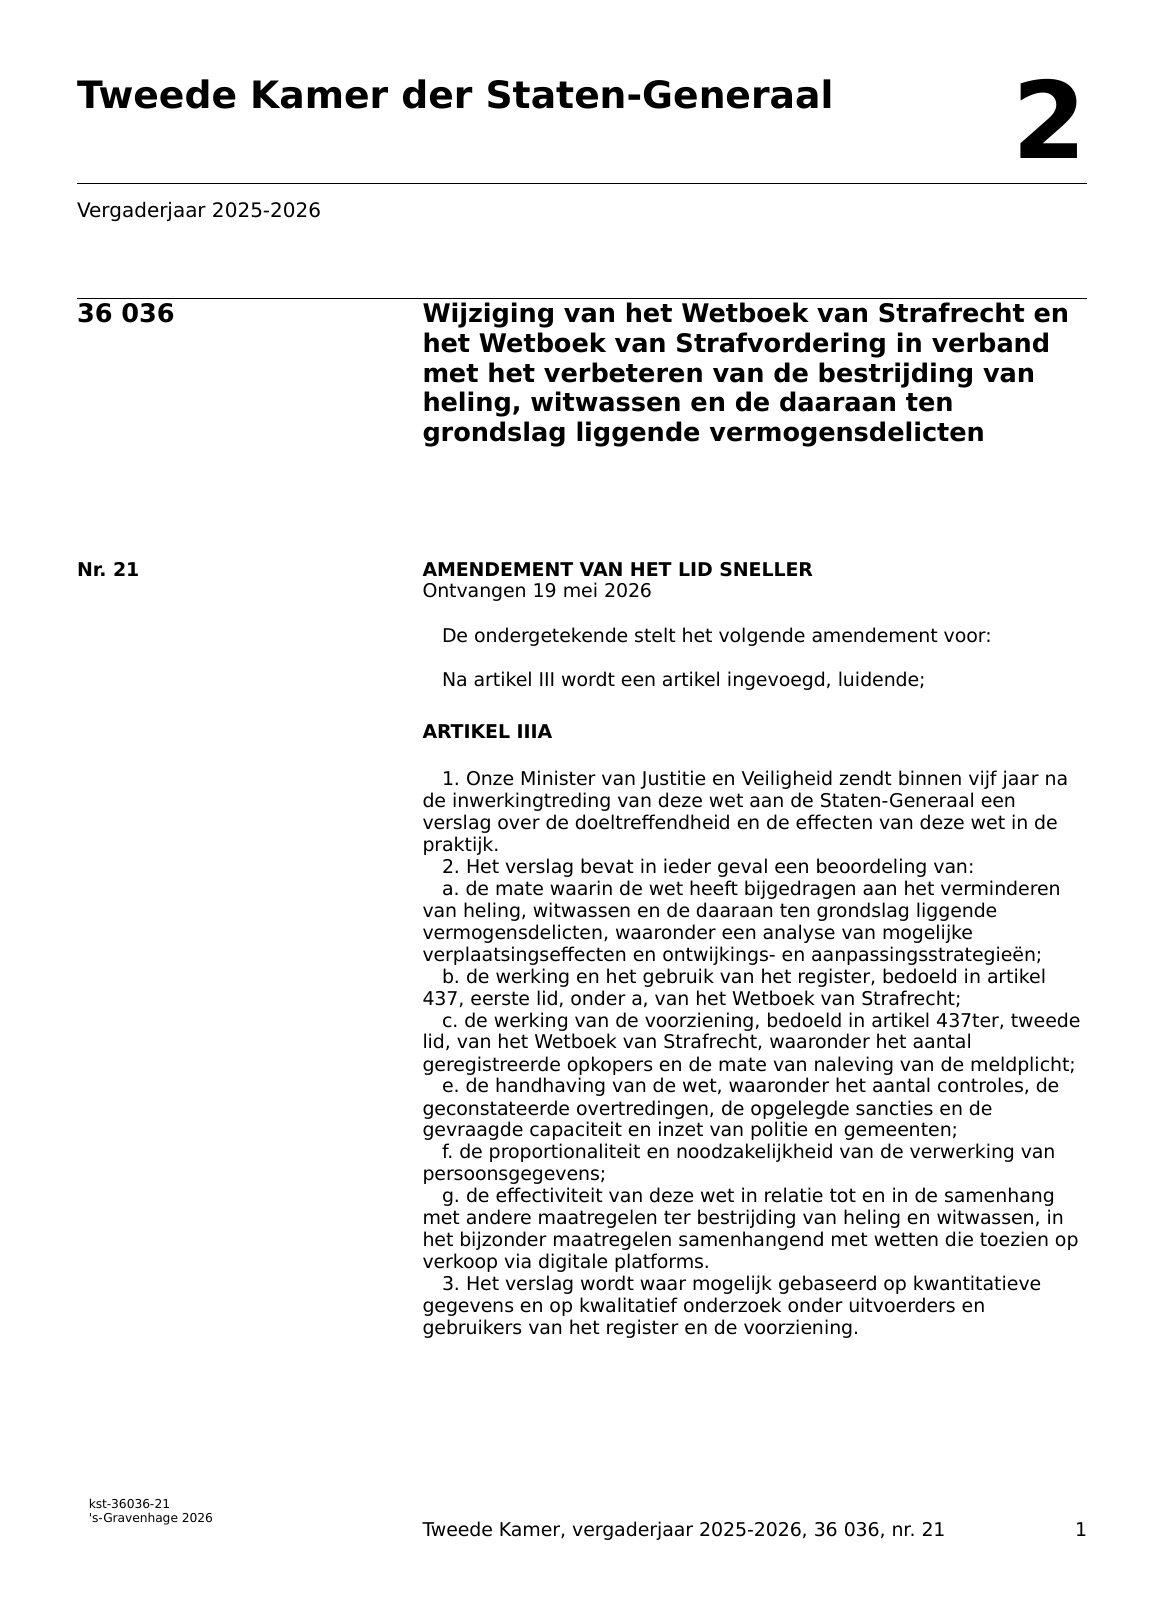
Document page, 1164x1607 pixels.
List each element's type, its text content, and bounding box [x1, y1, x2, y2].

subtitle Nr. 21 AMENDEMENT VAN HET LID SNELLER [77, 558, 1087, 580]
text Ontvangen 19 mei 2026 [422, 580, 1087, 602]
text 's-Gravenhage 2026 [88, 1511, 323, 1525]
text 1. Onze Minister van Justitie en Veiligheid zendt binnen vijf jaar na de inwerkingtreding van deze wet aan de Staten-Generaal een verslag over de doeltreffendheid en de effecten van deze wet in de praktijk. [422, 768, 1087, 856]
text 2. Het verslag bevat in ieder geval een beoordeling van: [422, 856, 1087, 878]
table_header 2 [886, 59, 1087, 183]
text b. de werking en het gebruik van het register, bedoeld in artikel 437, eerste lid, onder a, van het Wetboek van Strafrecht; [422, 966, 1087, 1009]
text f. de proportionaliteit en noodzakelijkheid van de verwerking van persoonsgegevens; [422, 1141, 1087, 1185]
text g. de effectiviteit van deze wet in relatie tot en in de samenhang met andere maatregelen ter bestrijding van heling en witwassen, in het bijzonder maatregelen samenhangend met wetten die toezien op verkoop via digitale platforms. [422, 1185, 1087, 1273]
subtitle 36 036 Wijziging van het Wetboek van Strafrecht en het Wetboek van Strafvordering in verband met het verbeteren van de bestrijding van heling, witwassen en de daaraan ten grondslag liggende vermogensdelicten [77, 299, 1087, 447]
text a. de mate waarin de wet heeft bijgedragen aan het verminderen van heling, witwassen en de daaraan ten grondslag liggende vermogensdelicten, waaronder een analyse van mogelijke verplaatsingseffecten en ontwijkings- en aanpassingsstrategieën; [422, 878, 1087, 966]
table_cell Vergaderjaar 2025-2026 [77, 184, 1087, 298]
subtitle ARTIKEL IIIA [422, 721, 1087, 743]
text Na artikel III wordt een artikel ingevoegd, luidende; [422, 669, 1087, 691]
table_header Tweede Kamer der Staten-Generaal [77, 59, 886, 183]
text e. de handhaving van de wet, waaronder het aantal controles, de geconstateerde overtredingen, de opgelegde sancties en de gevraagde capaciteit en inzet van politie en gemeenten; [422, 1075, 1087, 1141]
text c. de werking van de voorziening, bedoeld in artikel 437ter, tweede lid, van het Wetboek van Strafrecht, waaronder het aantal geregistreerde opkopers en de mate van naleving van de meldplicht; [422, 1009, 1087, 1075]
text kst-36036-21 [88, 1497, 323, 1511]
text 3. Het verslag wordt waar mogelijk gebaseerd op kwantitatieve gegevens en op kwalitatief onderzoek onder uitvoerders en gebruikers van het register en de voorziening. [422, 1273, 1087, 1339]
text De ondergetekende stelt het volgende amendement voor: [422, 624, 1087, 647]
